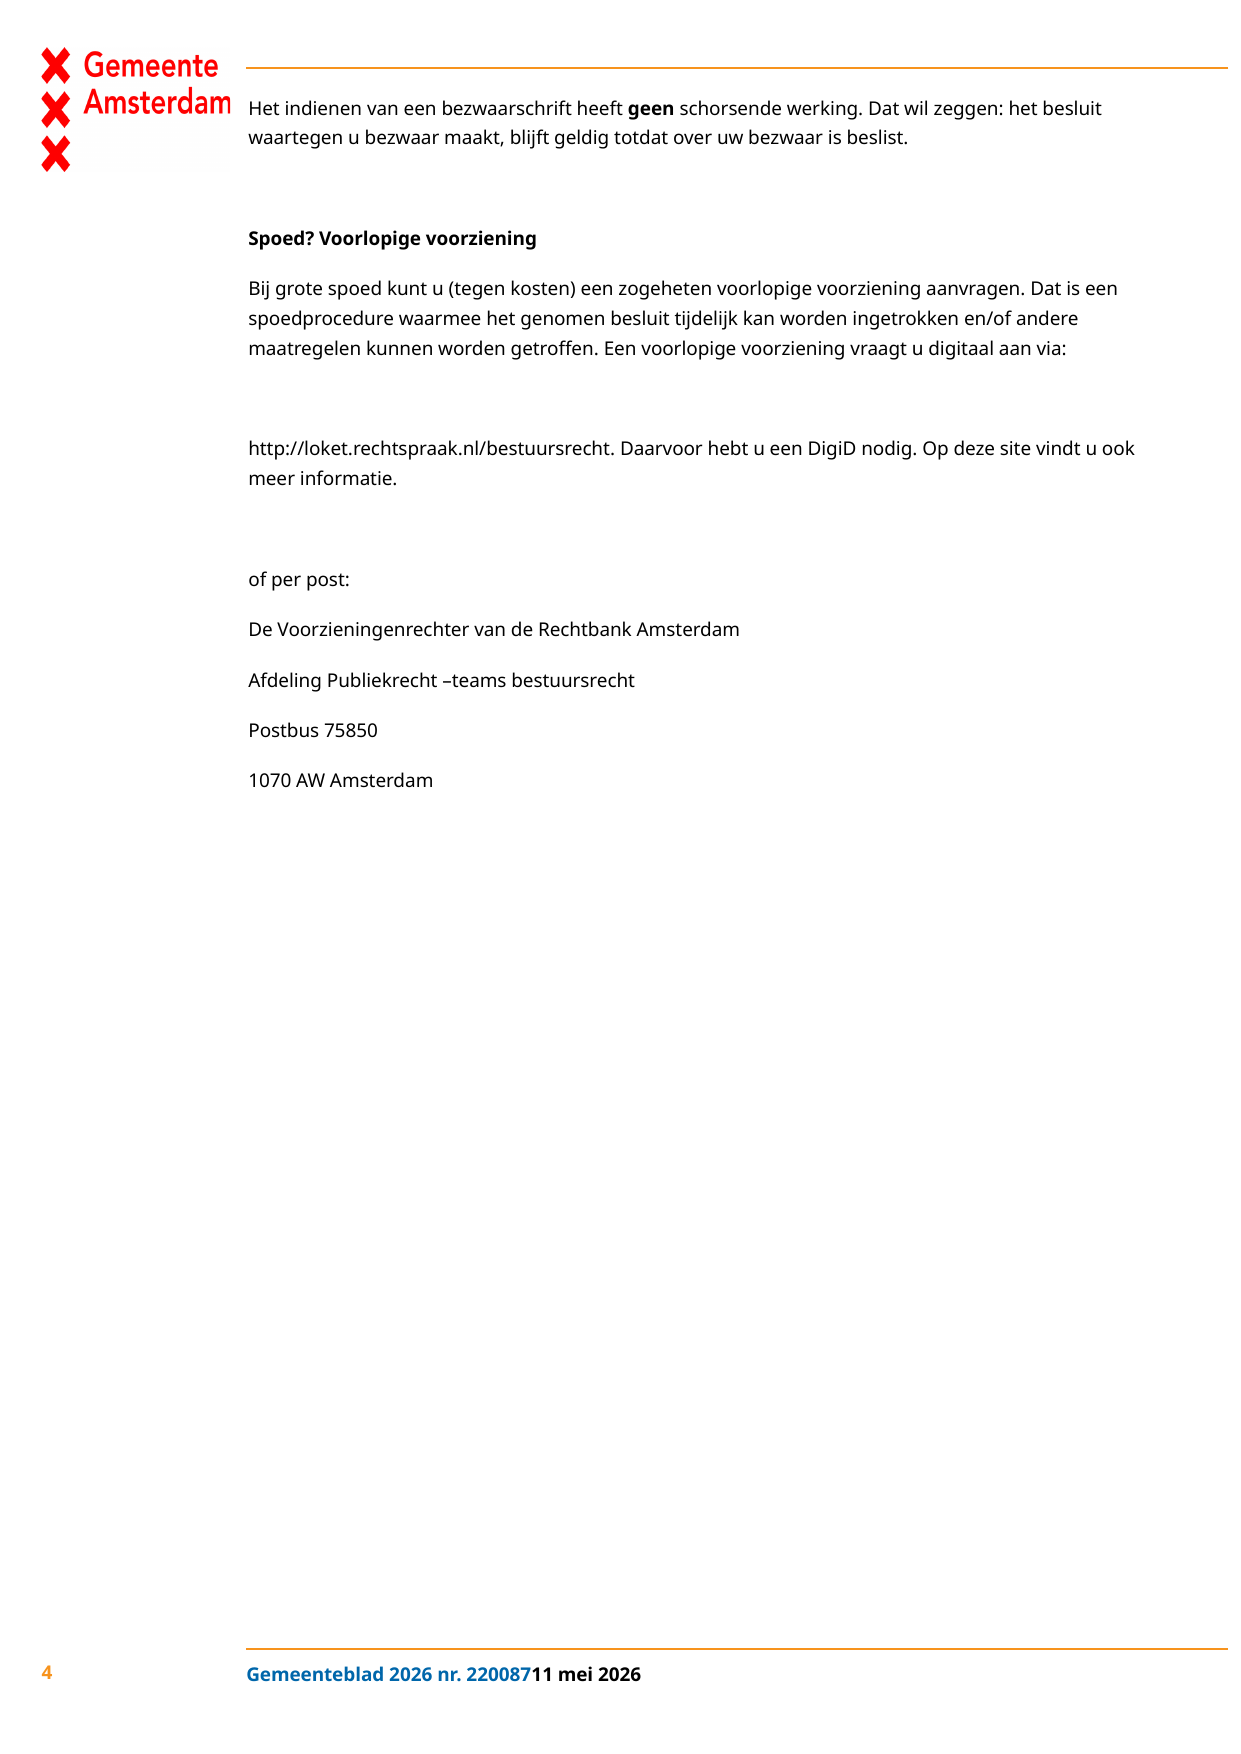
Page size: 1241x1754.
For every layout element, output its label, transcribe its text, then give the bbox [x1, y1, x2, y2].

text Bij grote spoed kunt u (tegen kosten) een zogeheten voorlopige voorziening aanvragen. Dat is een spoedprocedure waarmee het genomen besluit tijdelijk kan worden ingetrokken en/of andere maatregelen kunnen worden getroffen. Een voorlopige voorziening vraagt u digitaal aan via: [248, 276, 1152, 361]
text Spoed? Voorlopige voorziening [248, 225, 1152, 251]
text http://loket.rechtspraak.nl/bestuursrecht. Daarvoor hebt u een DigiD nodig. Op deze site vindt u ook meer informatie. [248, 436, 1152, 491]
text Afdeling Publiekrecht –teams bestuursrecht [248, 667, 1152, 693]
text 1070 AW Amsterdam [248, 768, 1152, 793]
text Postbus 75850 [248, 717, 1152, 743]
picture [41, 47, 231, 172]
text Het indienen van een bezwaarschrift heeft geen schorsende werking. Dat wil zeggen: het besluit waartegen u bezwaar maakt, blijft geldig totdat over uw bezwaar is beslist. [248, 95, 1152, 150]
text of per post: [248, 566, 1152, 592]
text De Voorzieningenrechter van de Rechtbank Amsterdam [248, 616, 1152, 642]
